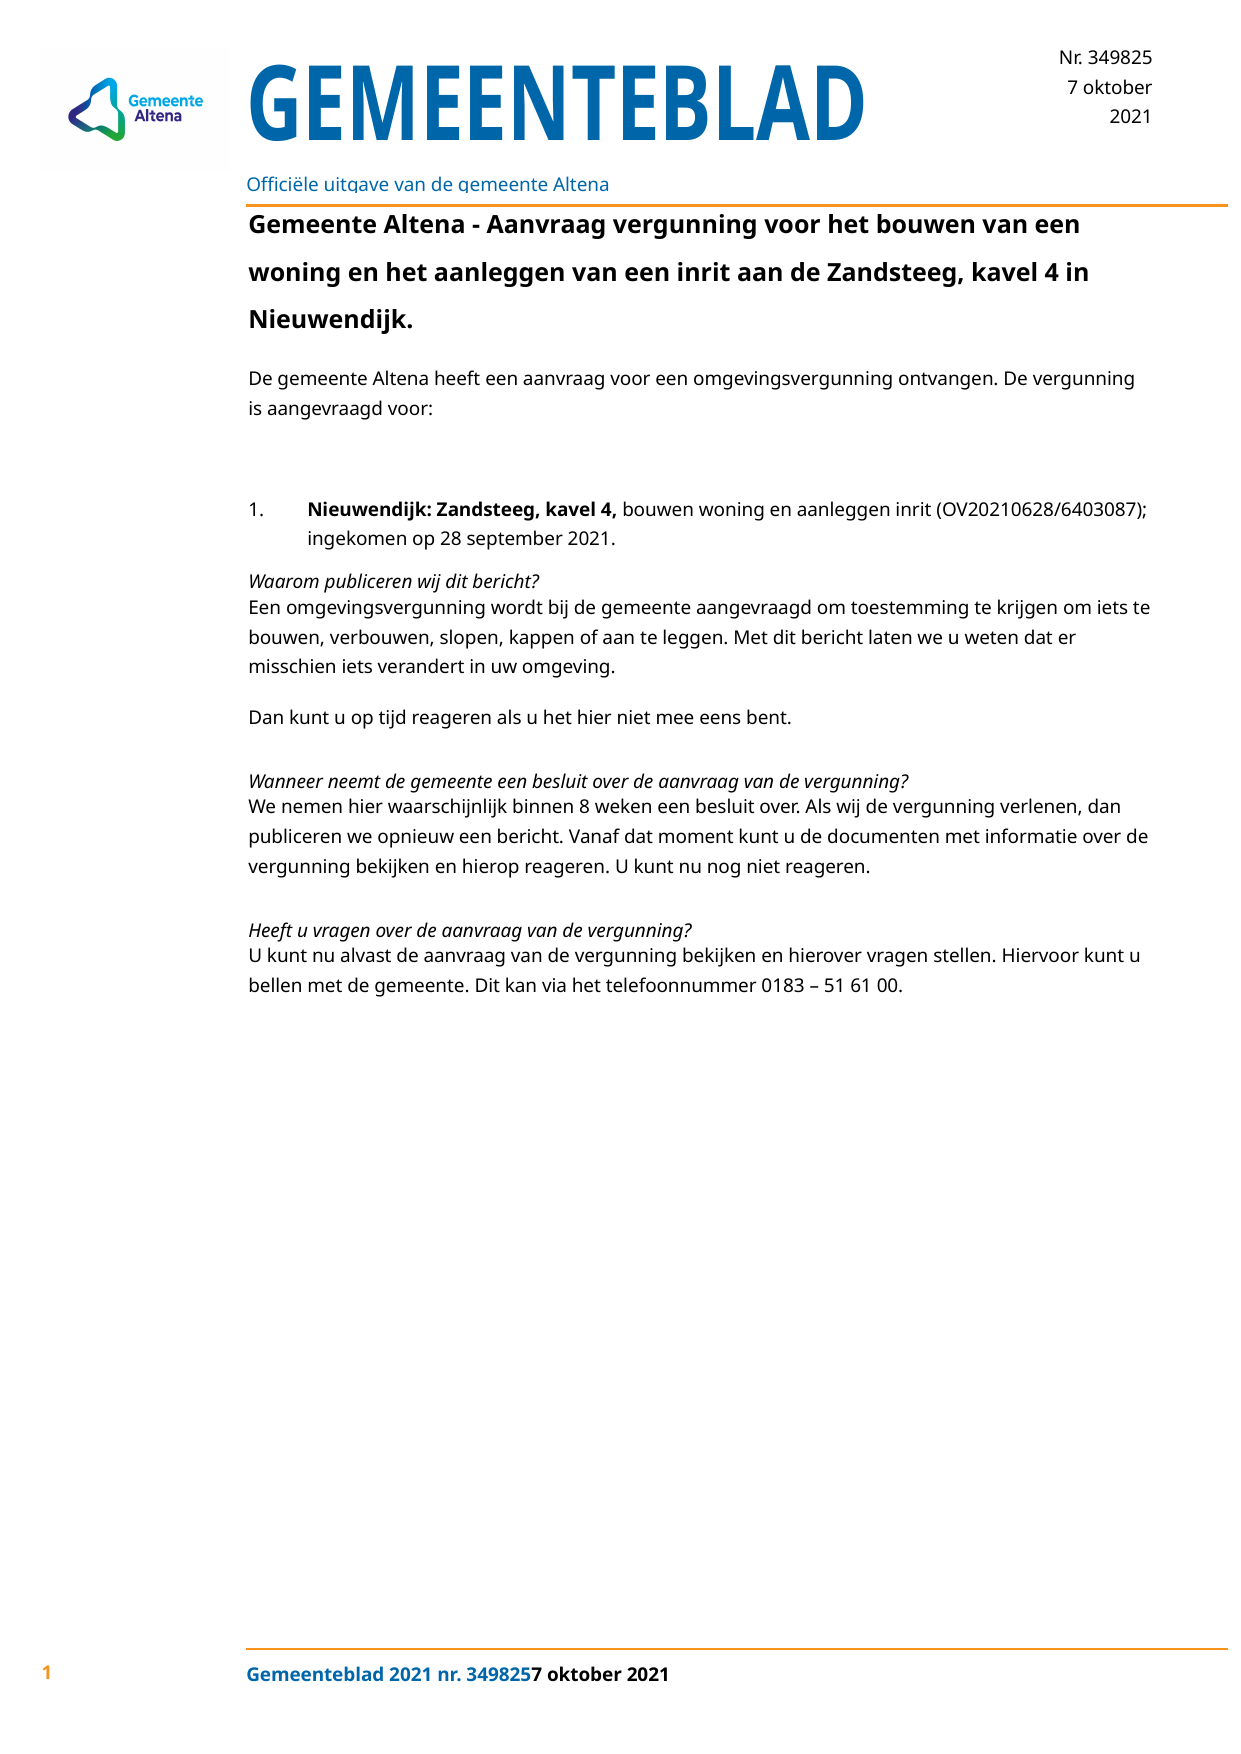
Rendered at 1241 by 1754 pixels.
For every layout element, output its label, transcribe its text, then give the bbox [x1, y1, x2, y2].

text Een omgevingsvergunning wordt bij de gemeente aangevraagd om toestemming te krijgen om iets te bouwen, verbouwen, slopen, kappen of aan te leggen. Met dit bericht laten we u weten dat er misschien iets verandert in uw omgeving. [248, 594, 1152, 679]
list Nieuwendijk: Zandsteeg, kavel 4, bouwen woning en aanleggen inrit (OV20210628/6403087); ingekomen op 28 september 2021. [248, 496, 1152, 551]
picture [41, 47, 231, 172]
text Wanneer neemt de gemeente een besluit over de aanvraag van de vergunning? [248, 768, 1152, 794]
text U kunt nu alvast de aanvraag van de vergunning bekijken en hierover vragen stellen. Hiervoor kunt u bellen met de gemeente. Dit kan via het telefoonnummer 0183 – 51 61 00. [248, 942, 1152, 998]
text Heeft u vragen over de aanvraag van de vergunning? [248, 917, 1152, 942]
text Waarom publiceren wij dit bericht? [248, 569, 1152, 594]
text Gemeente Altena - Aanvraag vergunning voor het bouwen van een woning en het aanleggen van een inrit aan de Zandsteeg, kavel 4 in Nieuwendijk. [248, 207, 1152, 336]
text Dan kunt u op tijd reageren als u het hier niet mee eens bent. [248, 704, 1152, 730]
text We nemen hier waarschijnlijk binnen 8 weken een besluit over. Als wij de vergunning verlenen, dan publiceren we opnieuw een bericht. Vanaf dat moment kunt u de documenten met informatie over de vergunning bekijken en hierop reageren. U kunt nu nog niet reageren. [248, 794, 1152, 878]
text De gemeente Altena heeft een aanvraag voor een omgevingsvergunning ontvangen. De vergunning is aangevraagd voor: [248, 366, 1152, 421]
